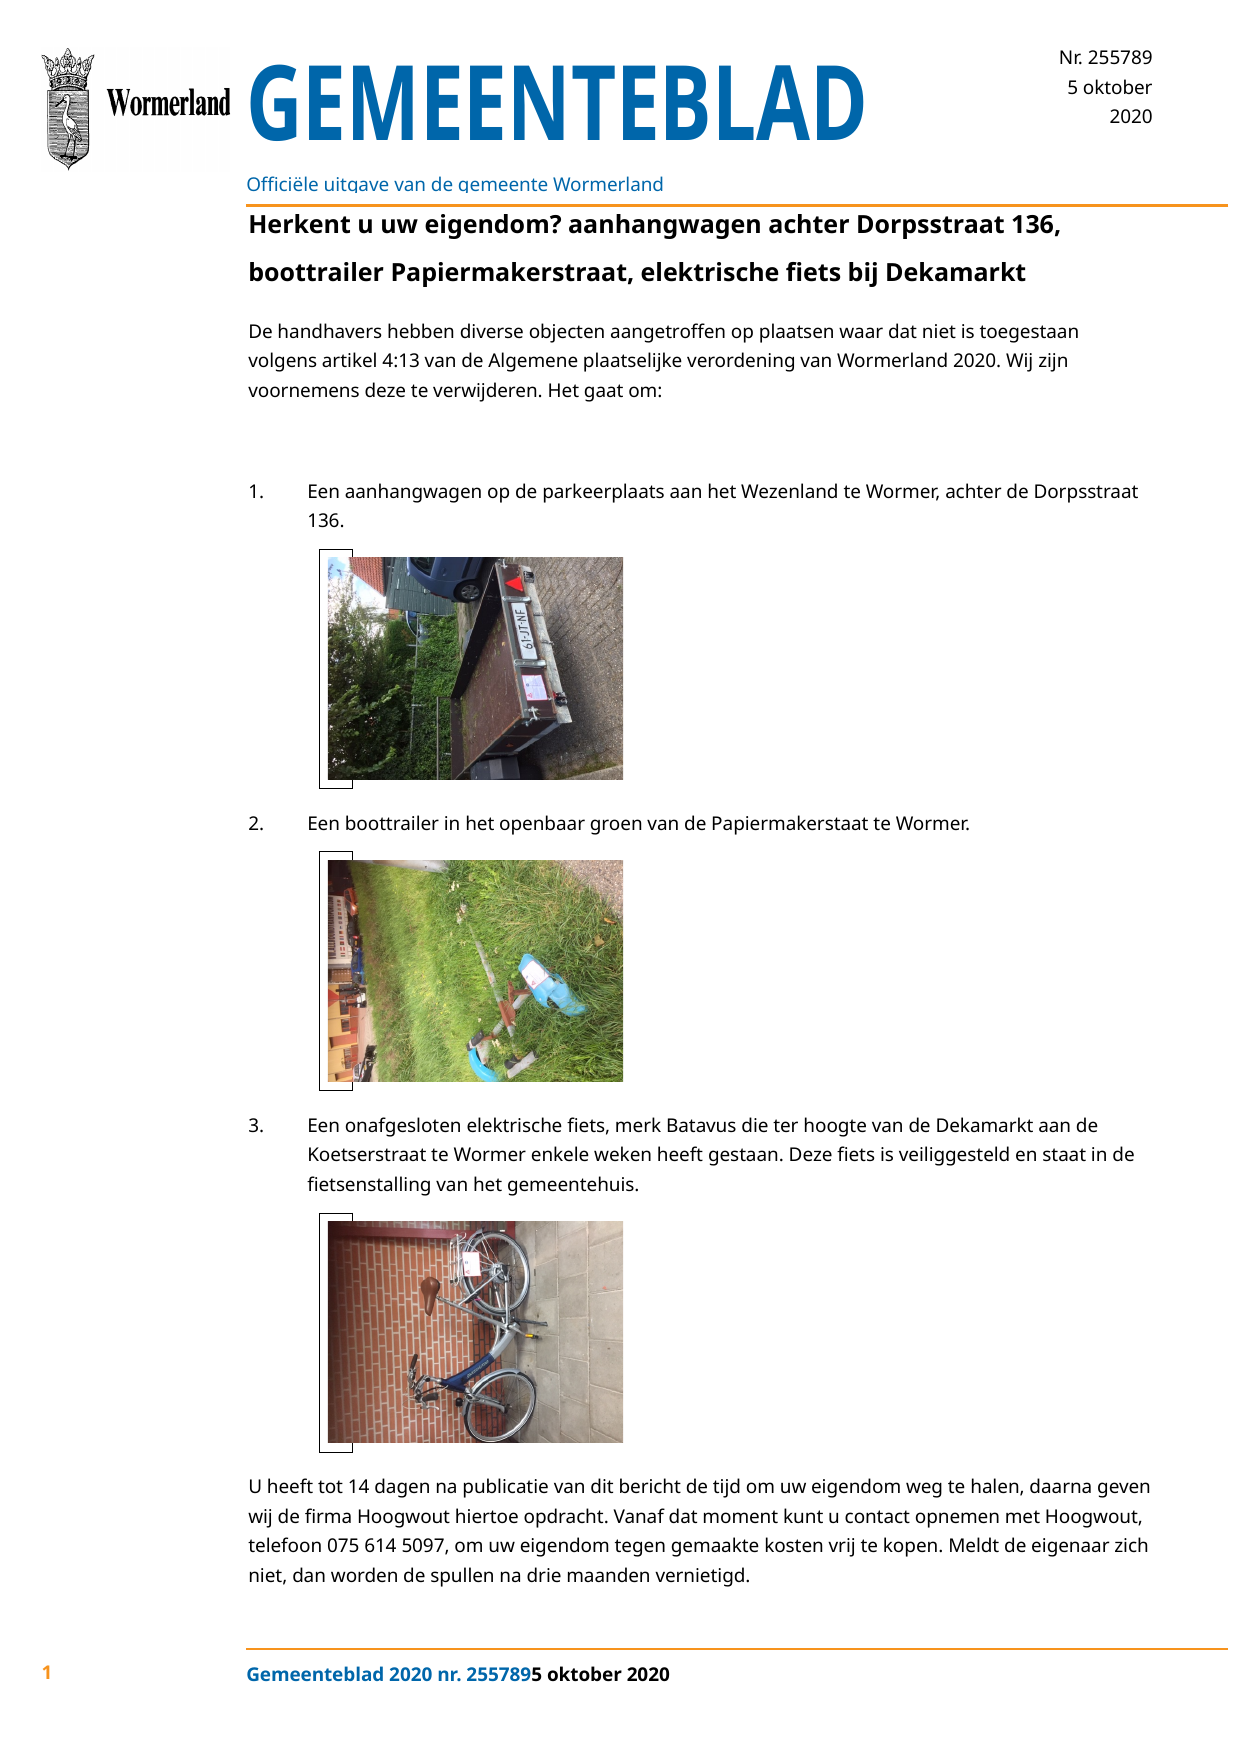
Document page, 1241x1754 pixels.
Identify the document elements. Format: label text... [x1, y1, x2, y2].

picture [327, 860, 624, 1082]
picture [327, 1221, 624, 1443]
list Een aanhangwagen op de parkeerplaats aan het Wezenland te Wormer, achter de Dorpsstraat 136. [248, 478, 1152, 533]
picture [327, 557, 624, 780]
list Een boottrailer in het openbaar groen van de Papiermakerstaat te Wormer. [248, 810, 1152, 835]
text De handhavers hebben diverse objecten aangetroffen op plaatsen waar dat niet is toegestaan volgens artikel 4:13 van de Algemene plaatselijke verordening van Wormerland 2020. Wij zijn voornemens deze te verwijderen. Het gaat om: [248, 318, 1152, 403]
text U heeft tot 14 dagen na publicatie van dit bericht de tijd om uw eigendom weg te halen, daarna geven wij de firma Hoogwout hiertoe opdracht. Vanaf dat moment kunt u contact opnemen met Hoogwout, telefoon 075 614 5097, om uw eigendom tegen gemaakte kosten vrij te kopen. Meldt de eigenaar zich niet, dan worden de spullen na drie maanden vernietigd. [248, 1473, 1152, 1588]
list Een onafgesloten elektrische fiets, merk Batavus die ter hoogte van de Dekamarkt aan de Koetserstraat te Wormer enkele weken heeft gestaan. Deze fiets is veiliggesteld en staat in de fietsenstalling van het gemeentehuis. [248, 1112, 1152, 1197]
picture [41, 47, 231, 172]
text Herkent u uw eigendom? aanhangwagen achter Dorpsstraat 136, boottrailer Papiermakerstraat, elektrische fiets bij Dekamarkt [248, 207, 1152, 288]
